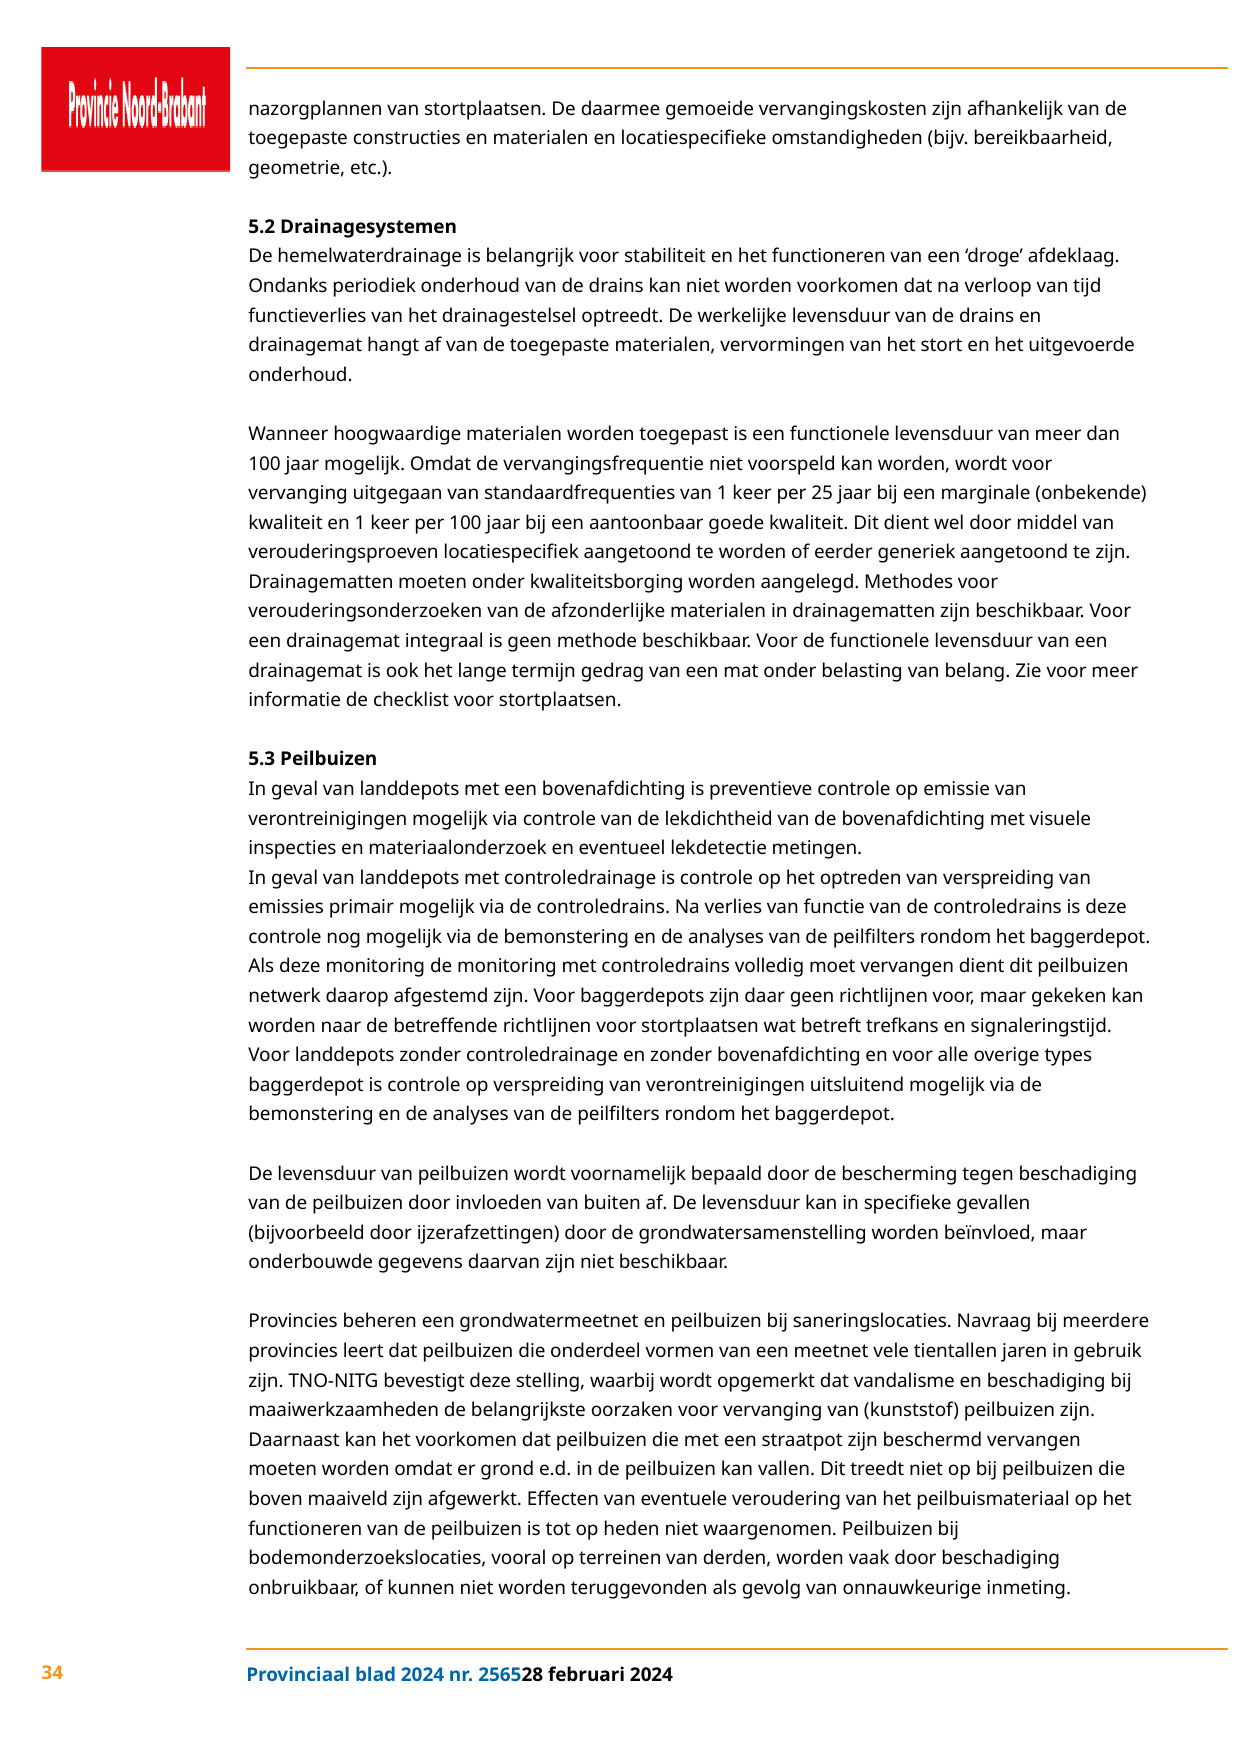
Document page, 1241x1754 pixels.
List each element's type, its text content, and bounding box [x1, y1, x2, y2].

text Voor landdepots zonder controledrainage en zonder bovenafdichting en voor alle overige types baggerdepot is controle op verspreiding van verontreinigingen uitsluitend mogelijk via de bemonstering en de analyses van de peilfilters rondom het baggerdepot. [248, 1041, 1152, 1126]
text Wanneer hoogwaardige materialen worden toegepast is een functionele levensduur van meer dan 100 jaar mogelijk. Omdat de vervangingsfrequentie niet voorspeld kan worden, wordt voor vervanging uitgegaan van standaardfrequenties van 1 keer per 25 jaar bij een marginale (onbekende) kwaliteit en 1 keer per 100 jaar bij een aantoonbaar goede kwaliteit. Dit dient wel door middel van verouderingsproeven locatiespecifiek aangetoond te worden of eerder generiek aangetoond te zijn. Drainagematten moeten onder kwaliteitsborging worden aangelegd. Methodes voor verouderingsonderzoeken van de afzonderlijke materialen in drainagematten zijn beschikbaar. Voor een drainagemat integraal is geen methode beschikbaar. Voor de functionele levensduur van een drainagemat is ook het lange termijn gedrag van een mat onder belasting van belang. Zie voor meer informatie de checklist voor stortplaatsen. [248, 420, 1152, 712]
text In geval van landdepots met controledrainage is controle op het optreden van verspreiding van emissies primair mogelijk via de controledrains. Na verlies van functie van de controledrains is deze controle nog mogelijk via de bemonstering en de analyses van de peilfilters rondom het baggerdepot. Als deze monitoring de monitoring met controledrains volledig moet vervangen dient dit peilbuizen netwerk daarop afgestemd zijn. Voor baggerdepots zijn daar geen richtlijnen voor, maar gekeken kan worden naar de betreffende richtlijnen voor stortplaatsen wat betreft trefkans en signaleringstijd. [248, 864, 1152, 1038]
text De hemelwaterdrainage is belangrijk voor stabiliteit en het functioneren van een ‘droge’ afdeklaag. Ondanks periodiek onderhoud van de drains kan niet worden voorkomen dat na verloop van tijd functieverlies van het drainagestelsel optreedt. De werkelijke levensduur van de drains en drainagemat hangt af van de toegepaste materialen, vervormingen van het stort en het uitgevoerde onderhoud. [248, 243, 1152, 387]
text De levensduur van peilbuizen wordt voornamelijk bepaald door de bescherming tegen beschadiging van de peilbuizen door invloeden van buiten af. De levensduur kan in specifieke gevallen (bijvoorbeeld door ijzerafzettingen) door de grondwatersamenstelling worden beïnvloed, maar onderbouwde gegevens daarvan zijn niet beschikbaar. [248, 1160, 1152, 1274]
text nazorgplannen van stortplaatsen. De daarmee gemoeide vervangingskosten zijn afhankelijk van de toegepaste constructies en materialen en locatiespecifieke omstandigheden (bijv. bereikbaarheid, geometrie, etc.). [248, 95, 1152, 180]
picture [41, 47, 231, 172]
text Provincies beheren een grondwatermeetnet en peilbuizen bij saneringslocaties. Navraag bij meerdere provincies leert dat peilbuizen die onderdeel vormen van een meetnet vele tientallen jaren in gebruik zijn. TNO-NITG bevestigt deze stelling, waarbij wordt opgemerkt dat vandalisme en beschadiging bij maaiwerkzaamheden de belangrijkste oorzaken voor vervanging van (kunststof) peilbuizen zijn. Daarnaast kan het voorkomen dat peilbuizen die met een straatpot zijn beschermd vervangen moeten worden omdat er grond e.d. in de peilbuizen kan vallen. Dit treedt niet op bij peilbuizen die boven maaiveld zijn afgewerkt. Effecten van eventuele veroudering van het peilbuismateriaal op het functioneren van de peilbuizen is tot op heden niet waargenomen. Peilbuizen bij bodemonderzoekslocaties, vooral op terreinen van derden, worden vaak door beschadiging onbruikbaar, of kunnen niet worden teruggevonden als gevolg van onnauwkeurige inmeting. [248, 1308, 1152, 1600]
text 5.3 Peilbuizen [248, 746, 1152, 771]
text In geval van landdepots met een bovenafdichting is preventieve controle op emissie van verontreinigingen mogelijk via controle van de lekdichtheid van de bovenafdichting met visuele inspecties en materiaalonderzoek en eventueel lekdetectie metingen. [248, 775, 1152, 860]
text 5.2 Drainagesystemen [248, 213, 1152, 239]
